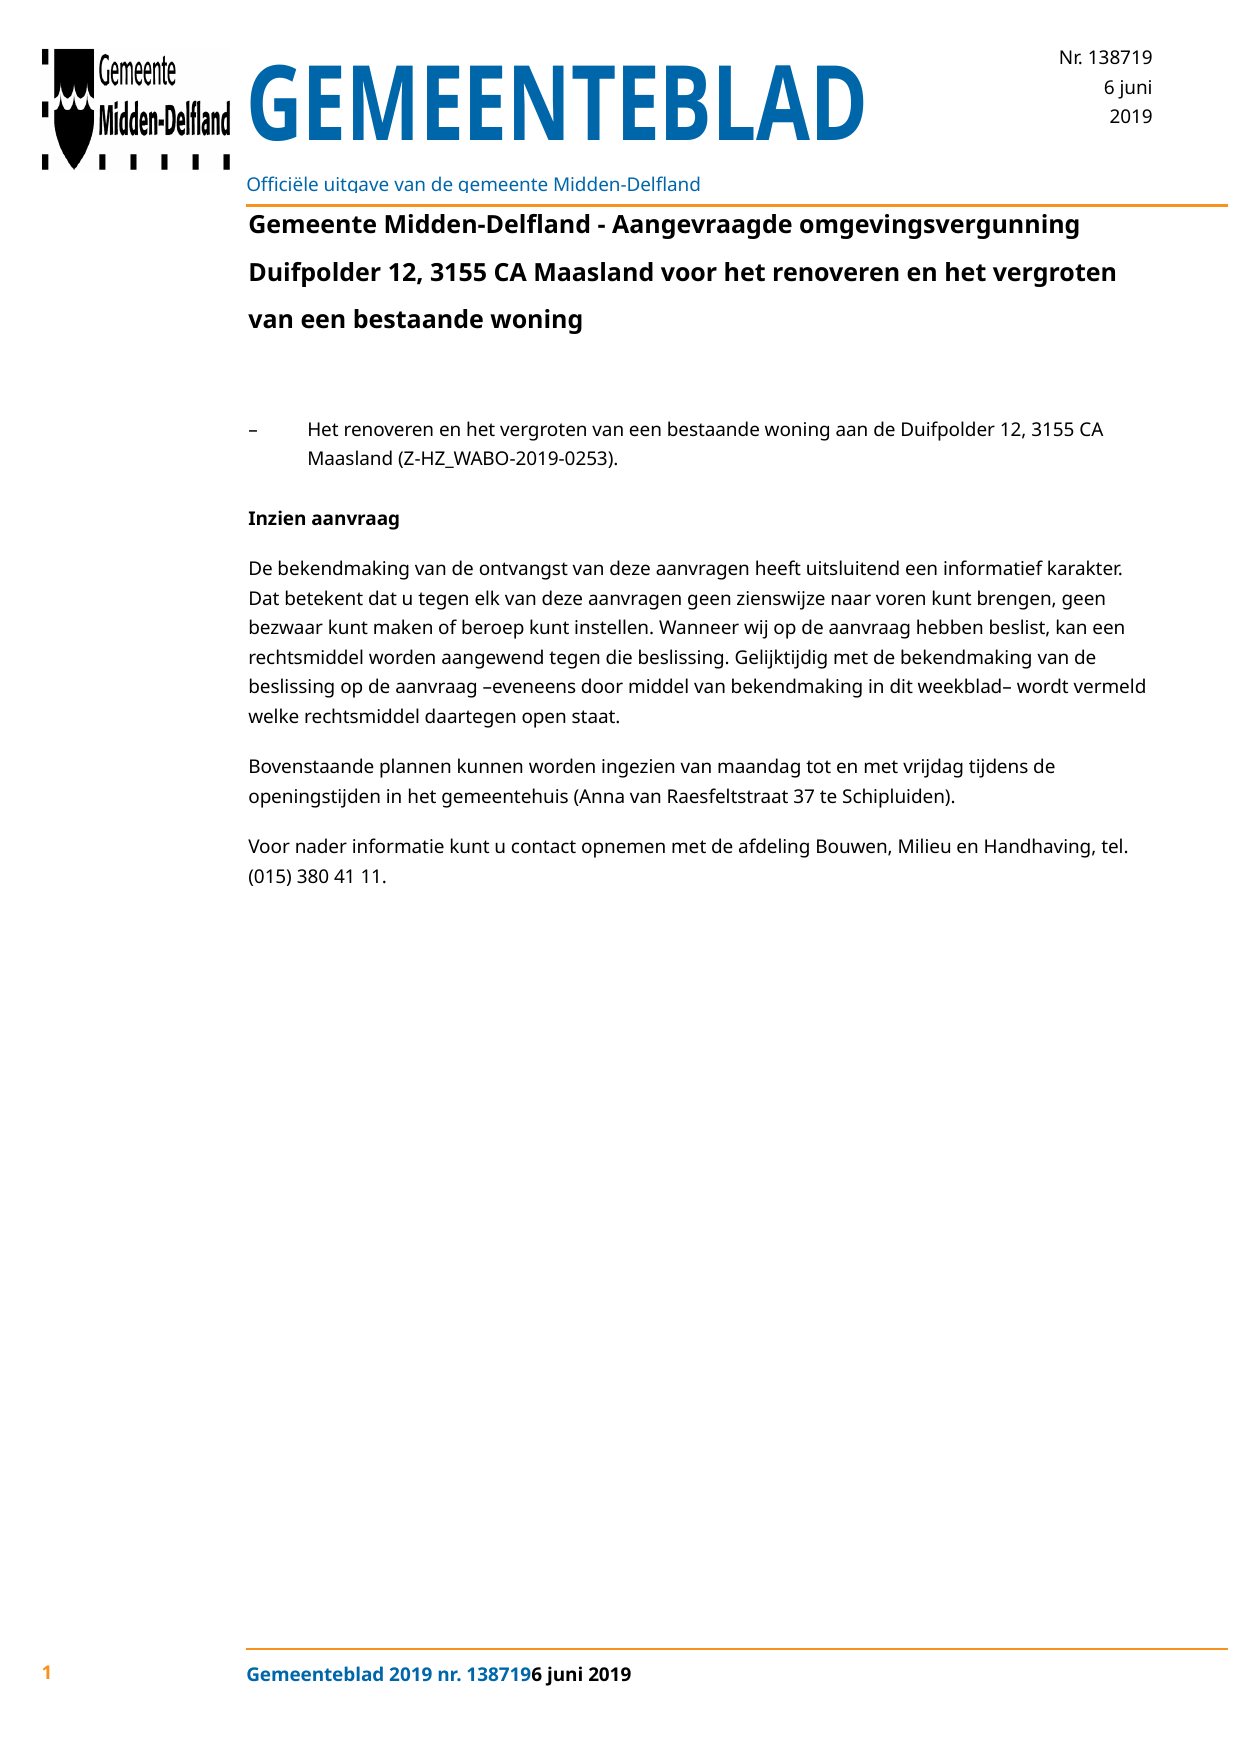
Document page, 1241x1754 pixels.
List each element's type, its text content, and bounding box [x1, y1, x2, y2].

text Inzien aanvraag [248, 505, 1152, 530]
text Gemeente Midden-Delfland - Aangevraagde omgevingsvergunning Duifpolder 12, 3155 CA Maasland voor het renoveren en het vergroten van een bestaande woning [248, 207, 1152, 336]
picture [41, 47, 231, 172]
text Bovenstaande plannen kunnen worden ingezien van maandag tot en met vrijdag tijdens de openingstijden in het gemeentehuis (Anna van Raesfeltstraat 37 te Schipluiden). [248, 753, 1152, 809]
text Voor nader informatie kunt u contact opnemen met de afdeling Bouwen, Milieu en Handhaving, tel. (015) 380 41 11. [248, 833, 1152, 889]
list Het renoveren en het vergroten van een bestaande woning aan de Duifpolder 12, 3155 CA Maasland (Z-HZ_WABO-2019-0253). [248, 416, 1152, 471]
text De bekendmaking van de ontvangst van deze aanvragen heeft uitsluitend een informatief karakter. Dat betekent dat u tegen elk van deze aanvragen geen zienswijze naar voren kunt brengen, geen bezwaar kunt maken of beroep kunt instellen. Wanneer wij op de aanvraag hebben beslist, kan een rechtsmiddel worden aangewend tegen die beslissing. Gelijktijdig met de bekendmaking van de beslissing op de aanvraag –eveneens door middel van bekendmaking in dit weekblad– wordt vermeld welke rechtsmiddel daartegen open staat. [248, 555, 1152, 729]
